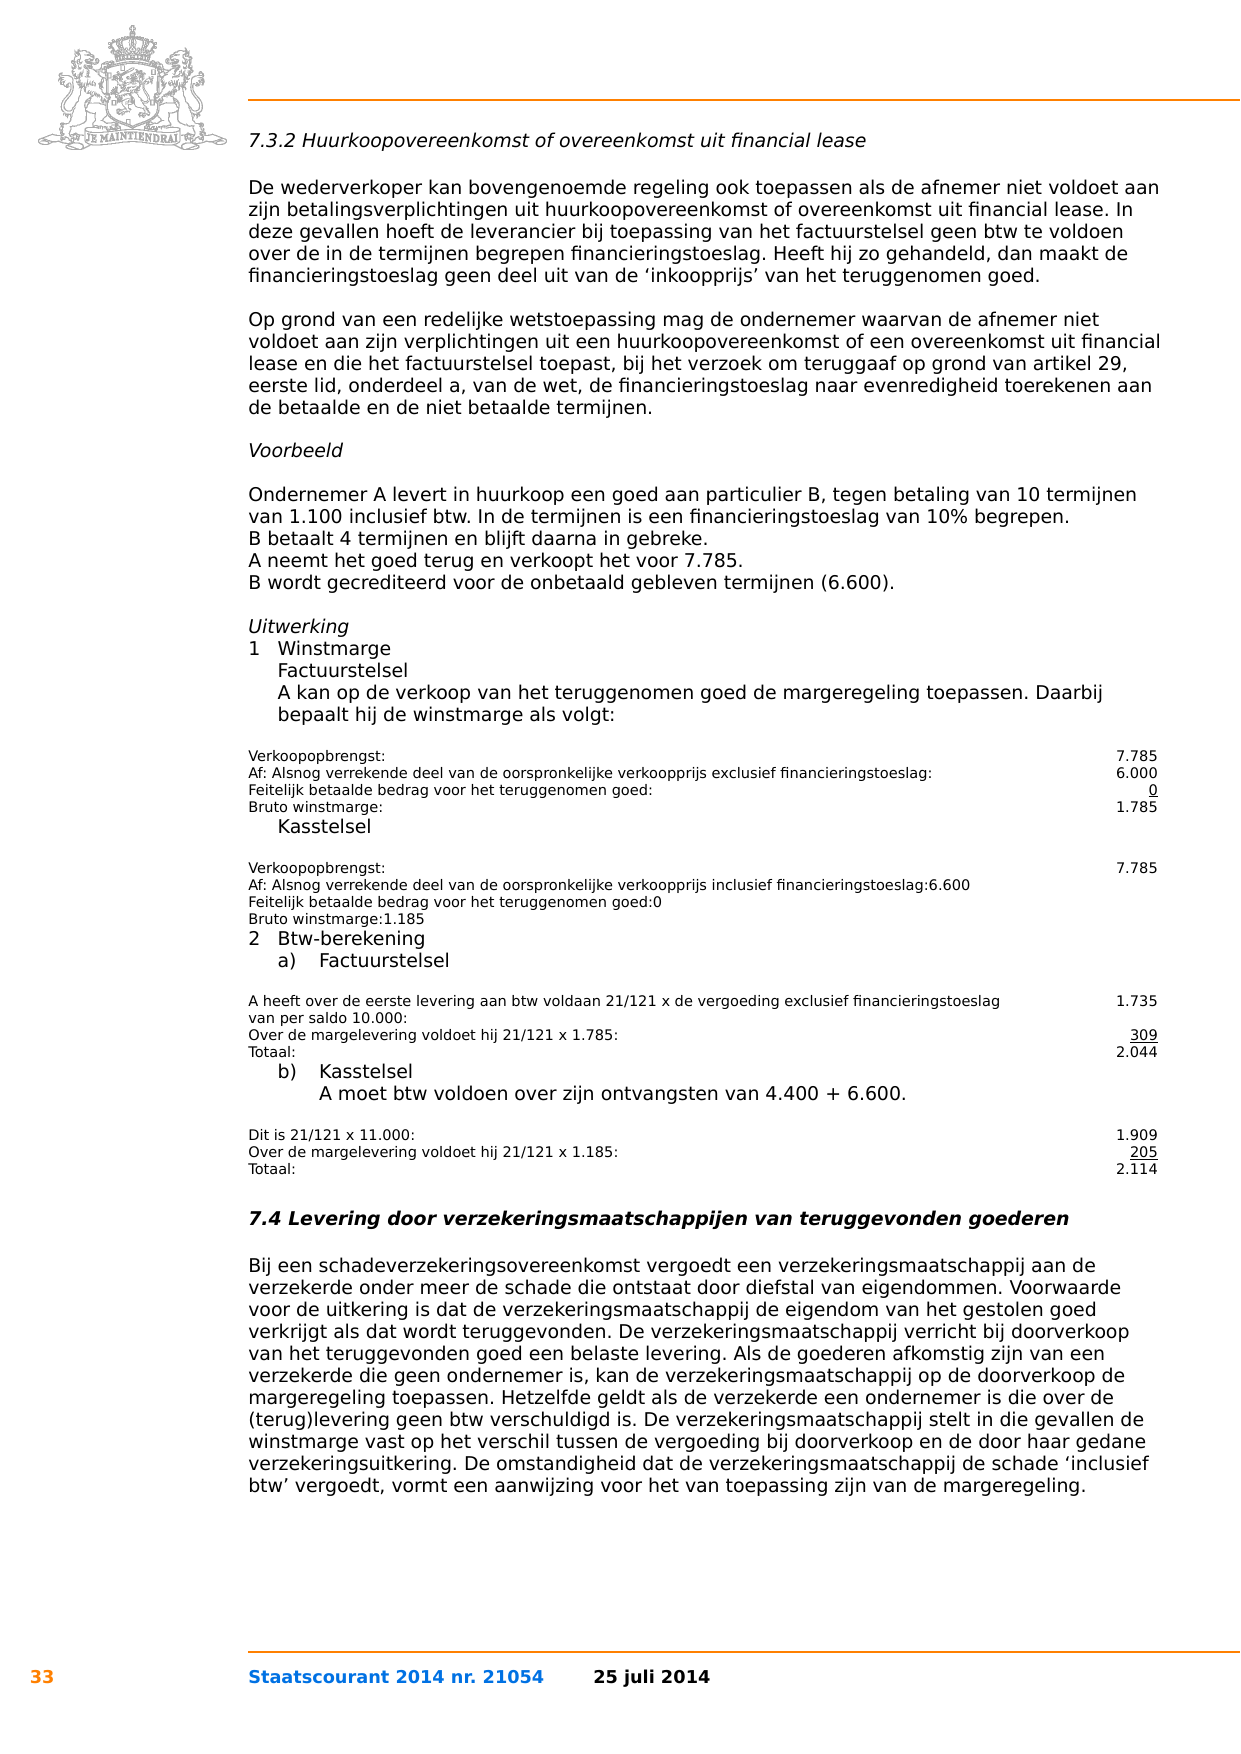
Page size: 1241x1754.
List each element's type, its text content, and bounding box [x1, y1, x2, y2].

table_cell Feitelijk betaalde bedrag voor het teruggenomen goed: [248, 782, 1015, 799]
table_cell [1015, 877, 1163, 893]
table_cell [1015, 894, 1163, 911]
text a) Factuurstelsel [277, 949, 1163, 971]
text A moet btw voldoen over zijn ontvangsten van 4.400 + 6.600. [319, 1083, 1163, 1105]
table_cell Totaal: [248, 1044, 1015, 1061]
table_header Dit is 21/121 x 11.000: [248, 1127, 1015, 1144]
text De wederverkoper kan bovengenoemde regeling ook toepassen als de afnemer niet voldoet aan zijn betalingsverplichtingen uit huurkoopovereenkomst of overeenkomst uit financial lease. In deze gevallen hoeft de leverancier bij toepassing van het factuurstelsel geen btw te voldoen over de in de termijnen begrepen financieringstoeslag. Heeft hij zo gehandeld, dan maakt de financieringstoeslag geen deel uit van de ‘inkoopprijs’ van het teruggenomen goed. [248, 177, 1163, 287]
subtitle Uitwerking [248, 616, 1163, 638]
text A kan op de verkoop van het teruggenomen goed de margeregeling toepassen. Daarbij bepaalt hij de winstmarge als volgt: [277, 682, 1163, 726]
subtitle 7.3.2 Huurkoopovereenkomst of overeenkomst uit financial lease [248, 130, 1163, 152]
text A neemt het goed terug en verkoopt het voor 7.785. [248, 550, 1163, 572]
table_cell 2.044 [1015, 1044, 1163, 1061]
subtitle Voorbeeld [248, 440, 1163, 462]
table_cell 2.114 [1015, 1161, 1163, 1178]
table_header 7.785 [1015, 748, 1163, 765]
table_header 1.735 [1015, 993, 1163, 1027]
table_cell 309 [1015, 1027, 1163, 1044]
table_header 7.785 [1015, 860, 1163, 877]
table_cell Af: Alsnog verrekende deel van de oorspronkelijke verkoopprijs inclusief financieringstoeslag:6.600 [248, 877, 1015, 893]
table_cell Over de margelevering voldoet hij 21/121 x 1.785: [248, 1027, 1015, 1044]
table_header Verkoopopbrengst: [248, 748, 1015, 765]
text Ondernemer A levert in huurkoop een goed aan particulier B, tegen betaling van 10 termijnen van 1.100 inclusief btw. In de termijnen is een financieringstoeslag van 10% begrepen. [248, 484, 1163, 528]
text Op grond van een redelijke wetstoepassing mag de ondernemer waarvan de afnemer niet voldoet aan zijn verplichtingen uit een huurkoopovereenkomst of een overeenkomst uit financial lease en die het factuurstelsel toepast, bij het verzoek om teruggaaf op grond van artikel 29, eerste lid, onderdeel a, van de wet, de financieringstoeslag naar evenredigheid toerekenen aan de betaalde en de niet betaalde termijnen. [248, 309, 1163, 418]
table_cell 0 [1015, 782, 1163, 799]
table_cell 1.785 [1015, 799, 1163, 816]
table_header 1.909 [1015, 1127, 1163, 1144]
picture [38, 25, 227, 150]
table_cell Af: Alsnog verrekende deel van de oorspronkelijke verkoopprijs exclusief financieringstoeslag: [248, 765, 1015, 782]
table_header Verkoopopbrengst: [248, 860, 1015, 877]
table_cell Over de margelevering voldoet hij 21/121 x 1.185: [248, 1144, 1015, 1161]
table_cell 6.000 [1015, 765, 1163, 782]
text B betaalt 4 termijnen en blijft daarna in gebreke. [248, 528, 1163, 550]
table_cell 205 [1015, 1144, 1163, 1161]
table_cell Feitelijk betaalde bedrag voor het teruggenomen goed:0 [248, 894, 1015, 911]
text B wordt gecrediteerd voor de onbetaald gebleven termijnen (6.600). [248, 572, 1163, 594]
text 1 Winstmarge [248, 638, 1163, 660]
table_cell Totaal: [248, 1161, 1015, 1178]
text 2 Btw-berekening [248, 927, 1163, 949]
text Bij een schadeverzekeringsovereenkomst vergoedt een verzekeringsmaatschappij aan de verzekerde onder meer de schade die ontstaat door diefstal van eigendommen. Voorwaarde voor de uitkering is dat de verzekeringsmaatschappij de eigendom van het gestolen goed verkrijgt als dat wordt teruggevonden. De verzekeringsmaatschappij verricht bij doorverkoop van het teruggevonden goed een belaste levering. Als de goederen afkomstig zijn van een verzekerde die geen ondernemer is, kan de verzekeringsmaatschappij op de doorverkoop de margeregeling toepassen. Hetzelfde geldt als de verzekerde een ondernemer is die over de (terug)levering geen btw verschuldigd is. De verzekeringsmaatschappij stelt in die gevallen de winstmarge vast op het verschil tussen de vergoeding bij doorverkoop en de door haar gedane verzekeringsuitkering. De omstandigheid dat de verzekeringsmaatschappij de schade ‘inclusief btw’ vergoedt, vormt een aanwijzing voor het van toepassing zijn van de margeregeling. [248, 1255, 1163, 1497]
text Factuurstelsel [277, 660, 1163, 682]
table_header A heeft over de eerste levering aan btw voldaan 21/121 x de vergoeding exclusief financieringstoeslag van per saldo 10.000: [248, 993, 1015, 1027]
subtitle 7.4 Levering door verzekeringsmaatschappijen van teruggevonden goederen [248, 1208, 1163, 1230]
text Kasstelsel [277, 816, 1163, 838]
table_cell [1015, 911, 1163, 927]
text b) Kasstelsel [277, 1061, 1163, 1083]
table_cell Bruto winstmarge: [248, 799, 1015, 816]
table_cell Bruto winstmarge:1.185 [248, 911, 1015, 927]
